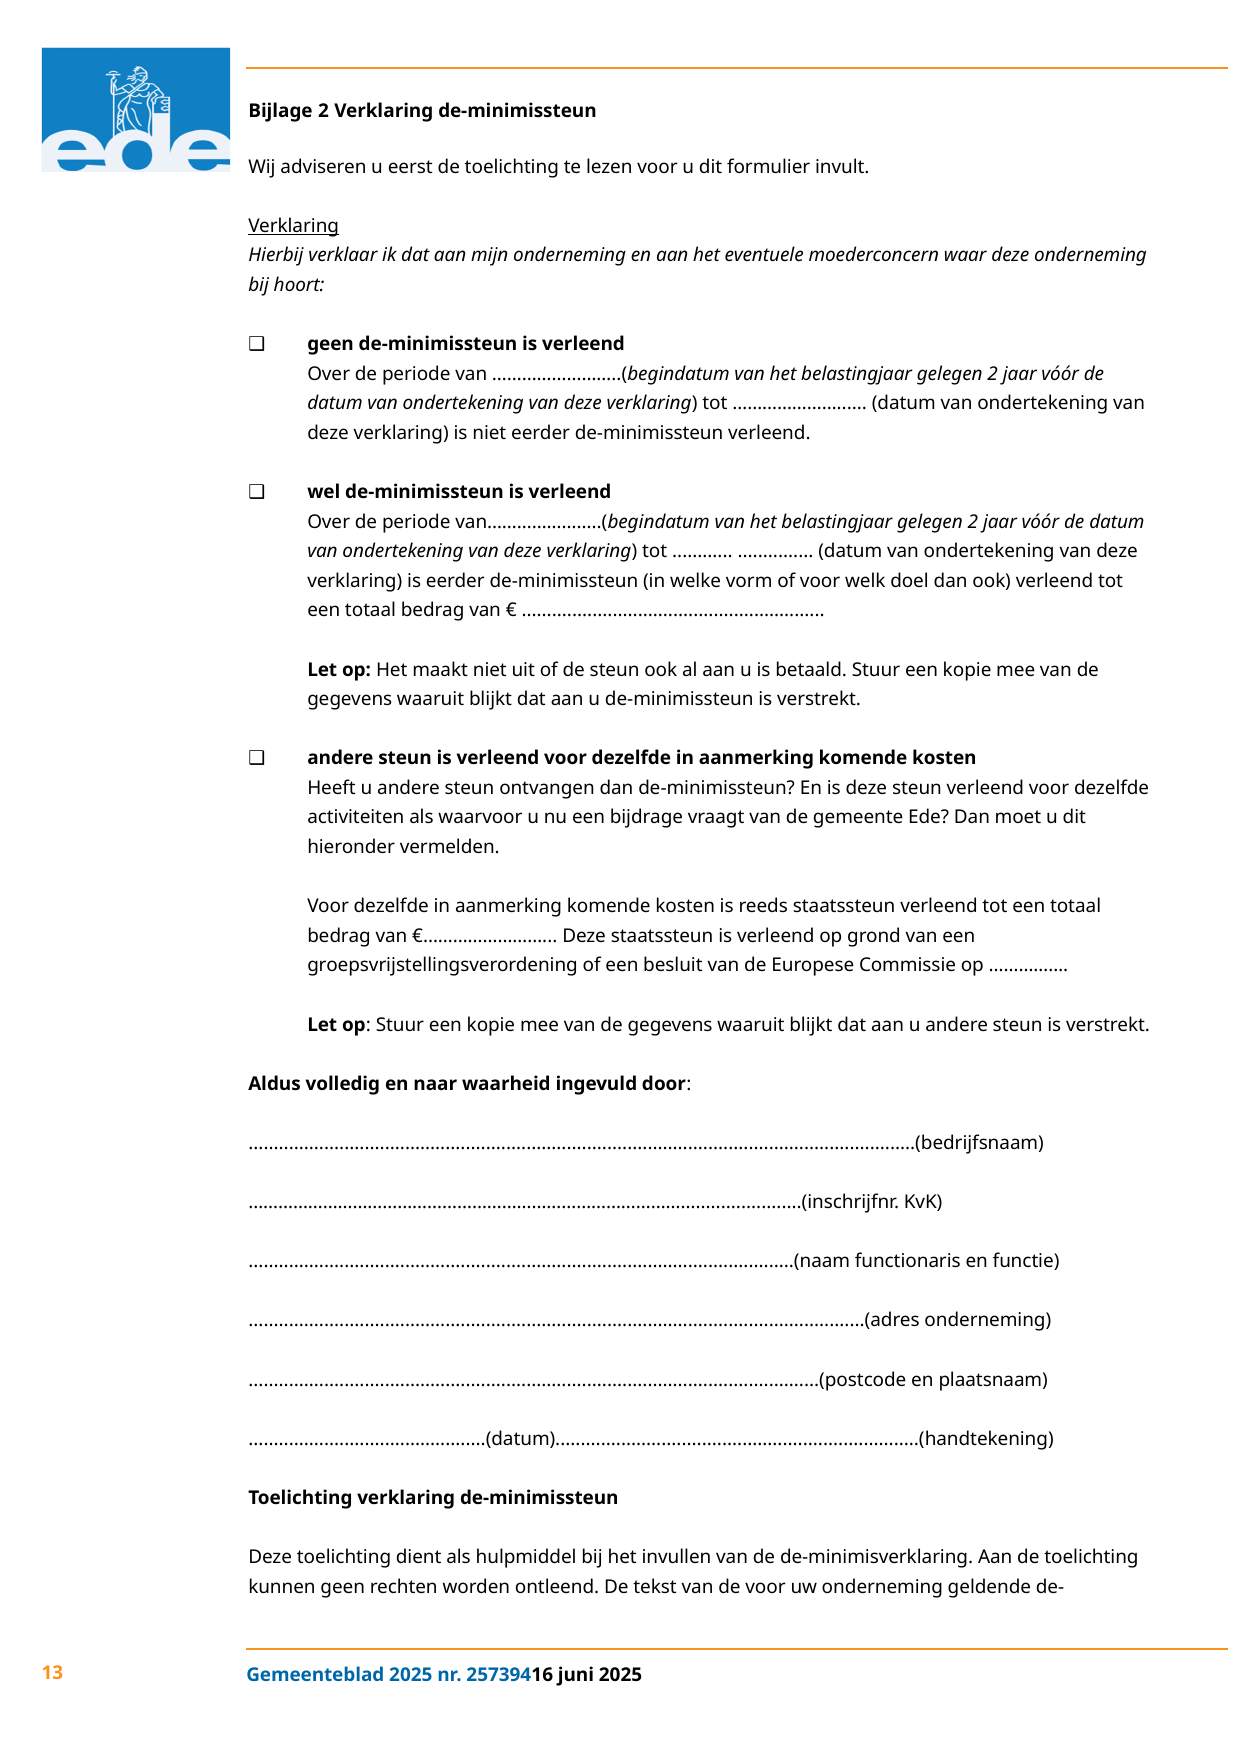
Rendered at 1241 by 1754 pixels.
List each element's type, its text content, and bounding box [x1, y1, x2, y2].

list Over de periode van…………………..(begindatum van het belastingjaar gelegen 2 jaar vóór de datum van ondertekening van deze verklaring) tot ............ ............... (datum van ondertekening van deze verklaring) is eerder de-minimissteun (in welke vorm of voor welk doel dan ook) verleend tot een totaal bedrag van € ............................................................ [248, 508, 1152, 622]
text ……………………………………………………………………………….....................(inschrijfnr. KvK) [248, 1188, 1152, 1214]
list andere steun is verleend voor dezelfde in aanmerking komende kosten [248, 744, 1152, 770]
text .................................................................................................................(postcode en plaatsnaam) [248, 1366, 1152, 1392]
text Hierbij verklaar ik dat aan mijn onderneming en aan het eventuele moederconcern waar deze onderneming bij hoort: [248, 242, 1152, 297]
list geen de-minimissteun is verleend [248, 330, 1152, 356]
list Let op: Het maakt niet uit of de steun ook al aan u is betaald. Stuur een kopie mee van de gegevens waaruit blijkt dat aan u de-minimissteun is verstrekt. [248, 656, 1152, 711]
text Aldus volledig en naar waarheid ingevuld door: [248, 1070, 1152, 1096]
text ..........................................................................................................................(adres onderneming) [248, 1307, 1152, 1332]
text Bijlage 2 Verklaring de-minimissteun [248, 95, 1152, 123]
text Toelichting verklaring de-minimissteun [248, 1484, 1152, 1510]
list wel de-minimissteun is verleend [248, 478, 1152, 504]
list Heeft u andere steun ontvangen dan de-minimissteun? En is deze steun verleend voor dezelfde activiteiten als waarvoor u nu een bijdrage vraagt van de gemeente Ede? Dan moet u dit hieronder vermelden. [248, 774, 1152, 859]
text Verklaring [248, 212, 1152, 238]
list Over de periode van ……………………..(begindatum van het belastingjaar gelegen 2 jaar vóór de datum van ondertekening van deze verklaring) tot …………………...... (datum van ondertekening van deze verklaring) is niet eerder de-minimissteun verleend. [248, 360, 1152, 445]
list Voor dezelfde in aanmerking komende kosten is reeds staatssteun verleend tot een totaal bedrag van €……………………... Deze staatssteun is verleend op grond van een groepsvrijstellingsverordening of een besluit van de Europese Commissie op ……………. [248, 892, 1152, 977]
list Let op: Stuur een kopie mee van de gegevens waaruit blijkt dat aan u andere steun is verstrekt. [248, 1011, 1152, 1037]
text ............................................................................................................(naam functionaris en functie) [248, 1247, 1152, 1273]
picture [41, 47, 231, 172]
text Wij adviseren u eerst de toelichting te lezen voor u dit formulier invult. [248, 153, 1152, 179]
text ...............................................(datum)........................................................................(handtekening) [248, 1425, 1152, 1451]
text Deze toelichting dient als hulpmiddel bij het invullen van de de-minimisverklaring. Aan de toelichting kunnen geen rechten worden ontleend. De tekst van de voor uw onderneming geldende de- [248, 1543, 1152, 1599]
text ....................................................................................................................................(bedrijfsnaam) [248, 1129, 1152, 1155]
